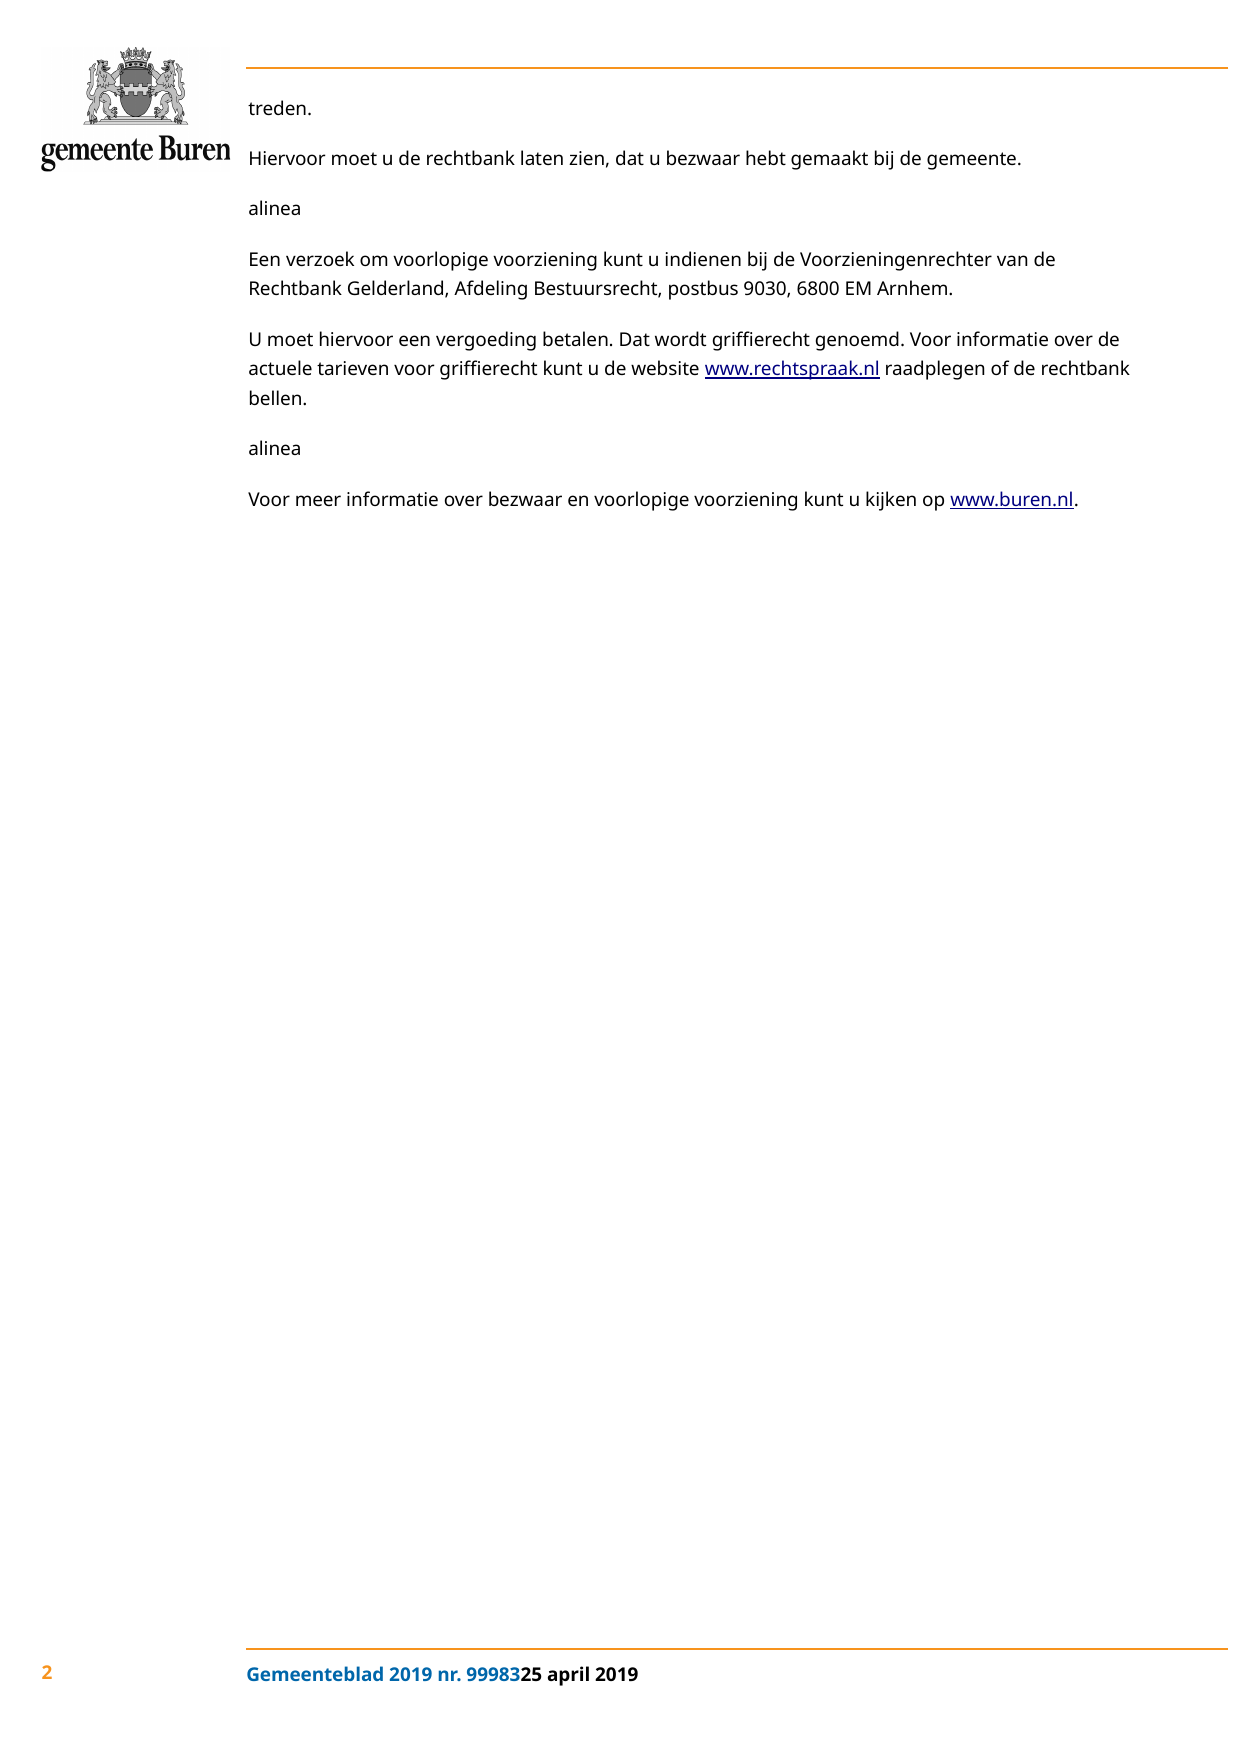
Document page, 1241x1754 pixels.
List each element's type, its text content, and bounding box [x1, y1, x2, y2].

text U moet hiervoor een vergoeding betalen. Dat wordt griffierecht genoemd. Voor informatie over de actuele tarieven voor griffierecht kunt u de website www.rechtspraak.nl raadplegen of de rechtbank bellen. [248, 326, 1152, 411]
text Voor meer informatie over bezwaar en voorlopige voorziening kunt u kijken op www.buren.nl. [248, 486, 1152, 512]
text Een verzoek om voorlopige voorziening kunt u indienen bij de Voorzieningenrechter van de Rechtbank Gelderland, Afdeling Bestuursrecht, postbus 9030, 6800 EM Arnhem. [248, 246, 1152, 301]
text Hiervoor moet u de rechtbank laten zien, dat u bezwaar hebt gemaakt bij de gemeente. [248, 145, 1152, 171]
text alinea­ [248, 196, 1152, 221]
picture [41, 47, 231, 172]
text treden. [248, 95, 1152, 121]
text alinea­ [248, 436, 1152, 461]
